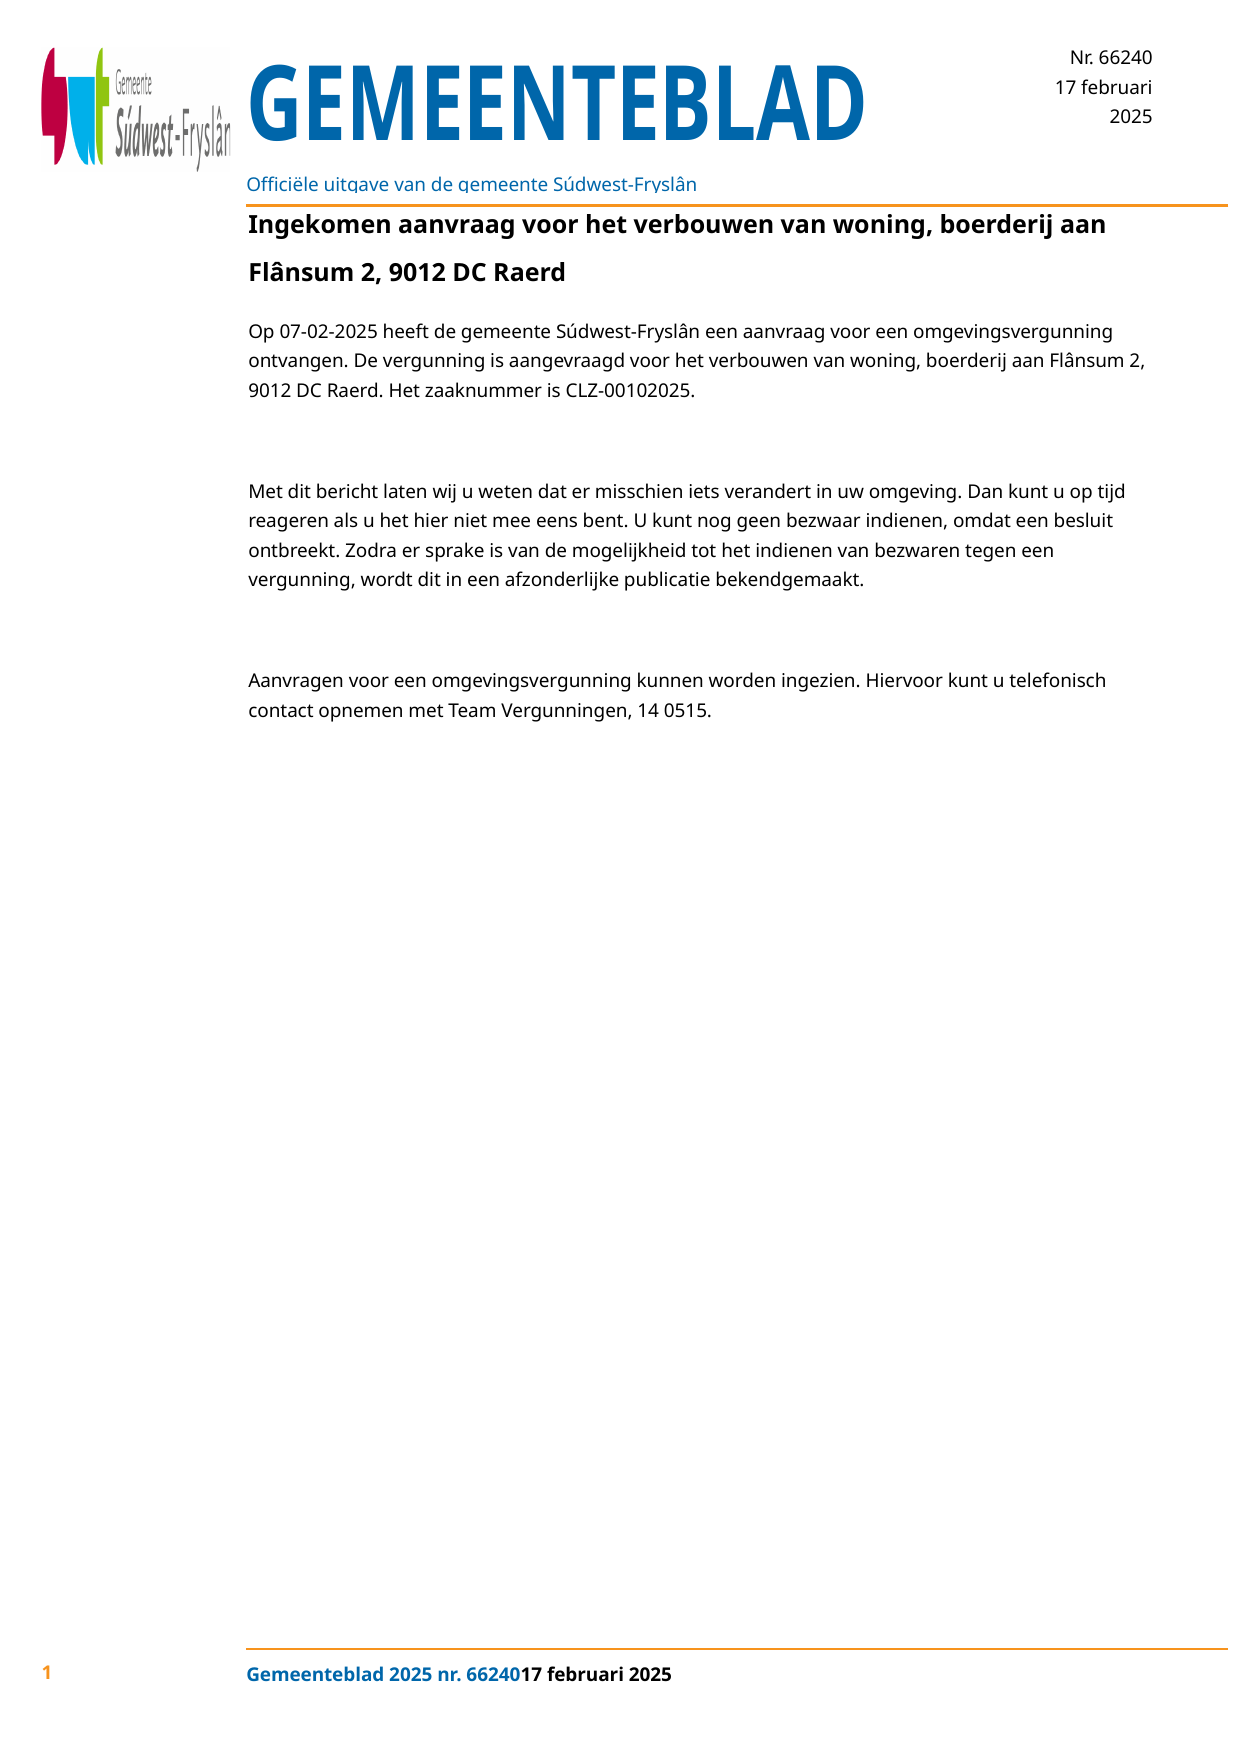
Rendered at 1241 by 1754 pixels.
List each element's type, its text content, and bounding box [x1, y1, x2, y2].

picture [41, 47, 231, 172]
text Aanvragen voor een omgevingsvergunning kunnen worden ingezien. Hiervoor kunt u telefonisch contact opnemen met Team Vergunningen, 14 0515. [248, 667, 1152, 723]
text Ingekomen aanvraag voor het verbouwen van woning, boerderij aan Flânsum 2, 9012 DC Raerd [248, 207, 1152, 288]
text Met dit bericht laten wij u weten dat er misschien iets verandert in uw omgeving. Dan kunt u op tijd reageren als u het hier niet mee eens bent. U kunt nog geen bezwaar indienen, omdat een besluit ontbreekt. Zodra er sprake is van de mogelijkheid tot het indienen van bezwaren tegen een vergunning, wordt dit in een afzonderlijke publicatie bekendgemaakt. [248, 478, 1152, 592]
text Op 07-02-2025 heeft de gemeente Súdwest-Fryslân een aanvraag voor een omgevingsvergunning ontvangen. De vergunning is aangevraagd voor het verbouwen van woning, boerderij aan Flânsum 2, 9012 DC Raerd. Het zaaknummer is CLZ-00102025. [248, 318, 1152, 403]
